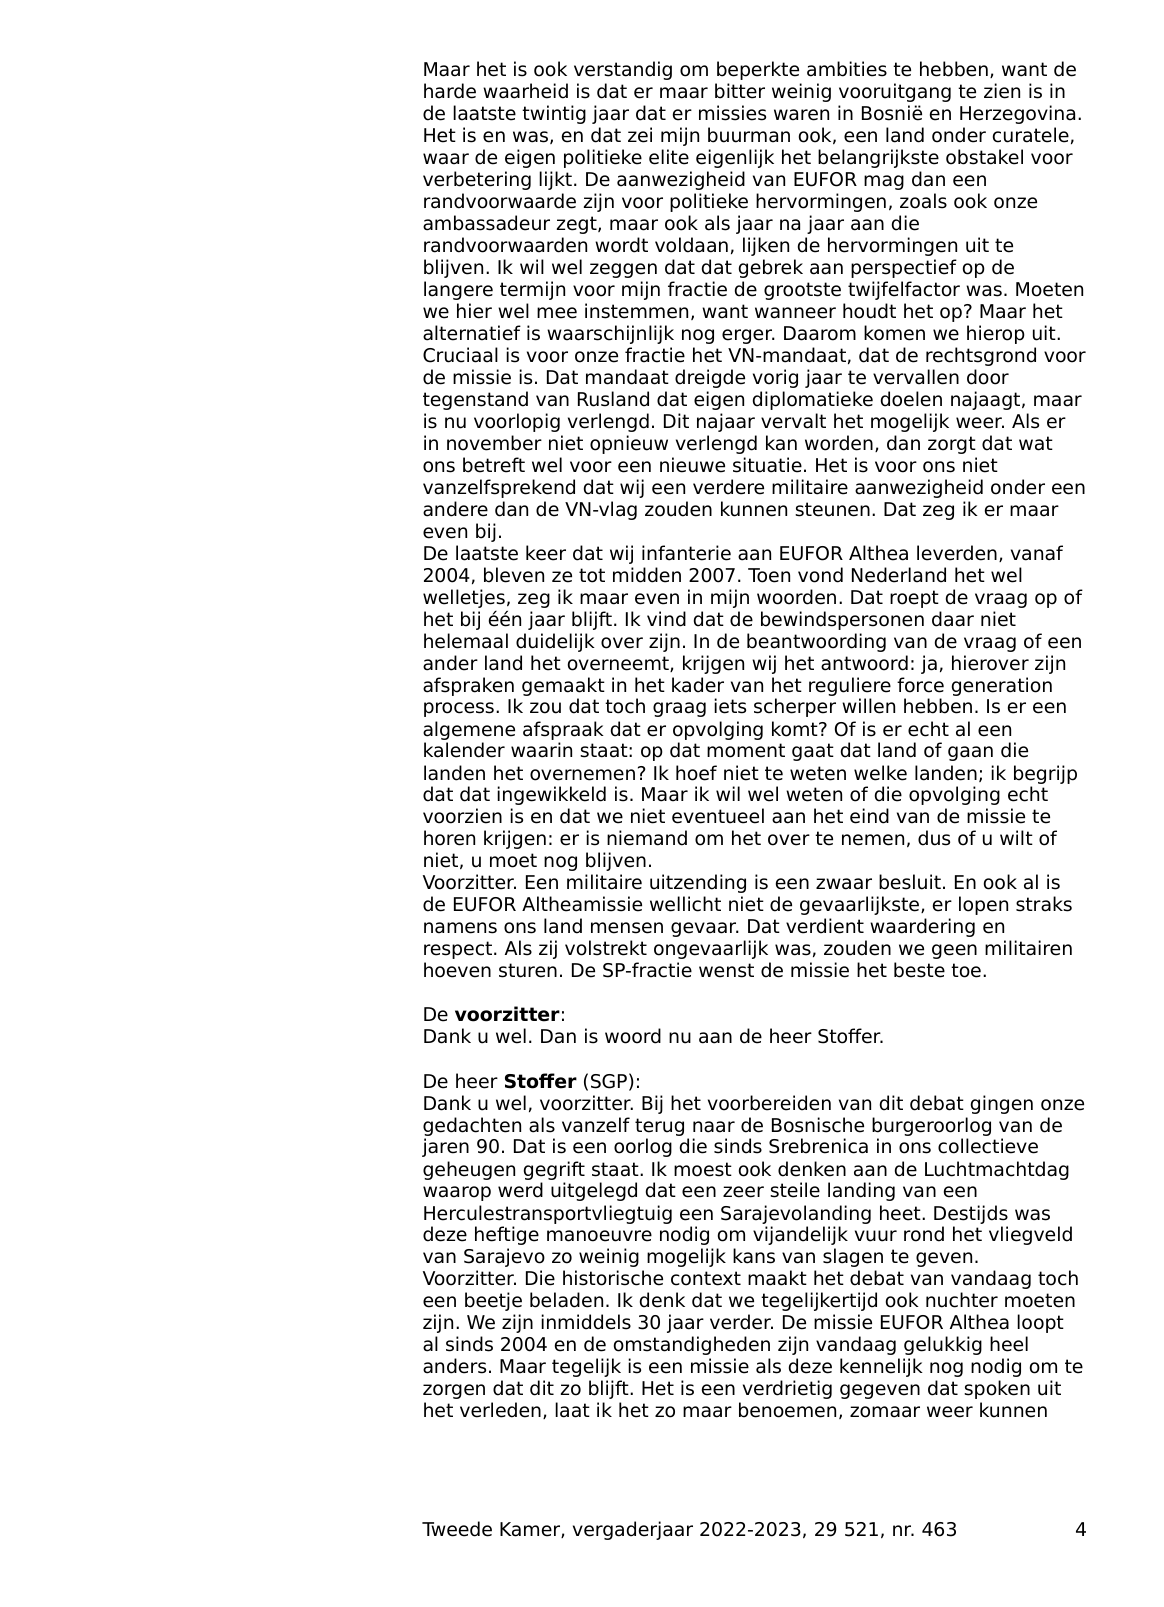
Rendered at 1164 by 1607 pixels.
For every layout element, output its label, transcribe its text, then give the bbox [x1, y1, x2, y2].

text Voorzitter. Een militaire uitzending is een zwaar besluit. En ook al is de EUFOR Altheamissie wellicht niet de gevaarlijkste, er lopen straks namens ons land mensen gevaar. Dat verdient waardering en respect. Als zij volstrekt ongevaarlijk was, zouden we geen militairen hoeven sturen. De SP-fractie wenst de missie het beste toe. [422, 872, 1087, 982]
text De voorzitter: [422, 1004, 1087, 1026]
text Dank u wel. Dan is woord nu aan de heer Stoffer. [422, 1026, 1087, 1048]
text Cruciaal is voor onze fractie het VN-mandaat, dat de rechtsgrond voor de missie is. Dat mandaat dreigde vorig jaar te vervallen door tegenstand van Rusland dat eigen diplomatieke doelen najaagt, maar is nu voorlopig verlengd. Dit najaar vervalt het mogelijk weer. Als er in november niet opnieuw verlengd kan worden, dan zorgt dat wat ons betreft wel voor een nieuwe situatie. Het is voor ons niet vanzelfsprekend dat wij een verdere militaire aanwezigheid onder een andere dan de VN-vlag zouden kunnen steunen. Dat zeg ik er maar even bij. [422, 345, 1087, 543]
text De heer Stoffer (SGP): [422, 1071, 1087, 1092]
text Dank u wel, voorzitter. Bij het voorbereiden van dit debat gingen onze gedachten als vanzelf terug naar de Bosnische burgeroorlog van de jaren 90. Dat is een oorlog die sinds Srebrenica in ons collectieve geheugen gegrift staat. Ik moest ook denken aan de Luchtmachtdag waarop werd uitgelegd dat een zeer steile landing van een Herculestransportvliegtuig een Sarajevolanding heet. Destijds was deze heftige manoeuvre nodig om vijandelijk vuur rond het vliegveld van Sarajevo zo weinig mogelijk kans van slagen te geven. [422, 1092, 1087, 1268]
text Maar het is ook verstandig om beperkte ambities te hebben, want de harde waarheid is dat er maar bitter weinig vooruitgang te zien is in de laatste twintig jaar dat er missies waren in Bosnië en Herzegovina. Het is en was, en dat zei mijn buurman ook, een land onder curatele, waar de eigen politieke elite eigenlijk het belangrijkste obstakel voor verbetering lijkt. De aanwezigheid van EUFOR mag dan een randvoorwaarde zijn voor politieke hervormingen, zoals ook onze ambassadeur zegt, maar ook als jaar na jaar aan die randvoorwaarden wordt voldaan, lijken de hervormingen uit te blijven. Ik wil wel zeggen dat dat gebrek aan perspectief op de langere termijn voor mijn fractie de grootste twijfelfactor was. Moeten we hier wel mee instemmen, want wanneer houdt het op? Maar het alternatief is waarschijnlijk nog erger. Daarom komen we hierop uit. [422, 59, 1087, 345]
text Voorzitter. Die historische context maakt het debat van vandaag toch een beetje beladen. Ik denk dat we tegelijkertijd ook nuchter moeten zijn. We zijn inmiddels 30 jaar verder. De missie EUFOR Althea loopt al sinds 2004 en de omstandigheden zijn vandaag gelukkig heel anders. Maar tegelijk is een missie als deze kennelijk nog nodig om te zorgen dat dit zo blijft. Het is een verdrietig gegeven dat spoken uit het verleden, laat ik het zo maar benoemen, zomaar weer kunnen [422, 1268, 1087, 1422]
text De laatste keer dat wij infanterie aan EUFOR Althea leverden, vanaf 2004, bleven ze tot midden 2007. Toen vond Nederland het wel welletjes, zeg ik maar even in mijn woorden. Dat roept de vraag op of het bij één jaar blijft. Ik vind dat de bewindspersonen daar niet helemaal duidelijk over zijn. In de beantwoording van de vraag of een ander land het overneemt, krijgen wij het antwoord: ja, hierover zijn afspraken gemaakt in het kader van het reguliere force generation process. Ik zou dat toch graag iets scherper willen hebben. Is er een algemene afspraak dat er opvolging komt? Of is er echt al een kalender waarin staat: op dat moment gaat dat land of gaan die landen het overnemen? Ik hoef niet te weten welke landen; ik begrijp dat dat ingewikkeld is. Maar ik wil wel weten of die opvolging echt voorzien is en dat we niet eventueel aan het eind van de missie te horen krijgen: er is niemand om het over te nemen, dus of u wilt of niet, u moet nog blijven. [422, 543, 1087, 872]
